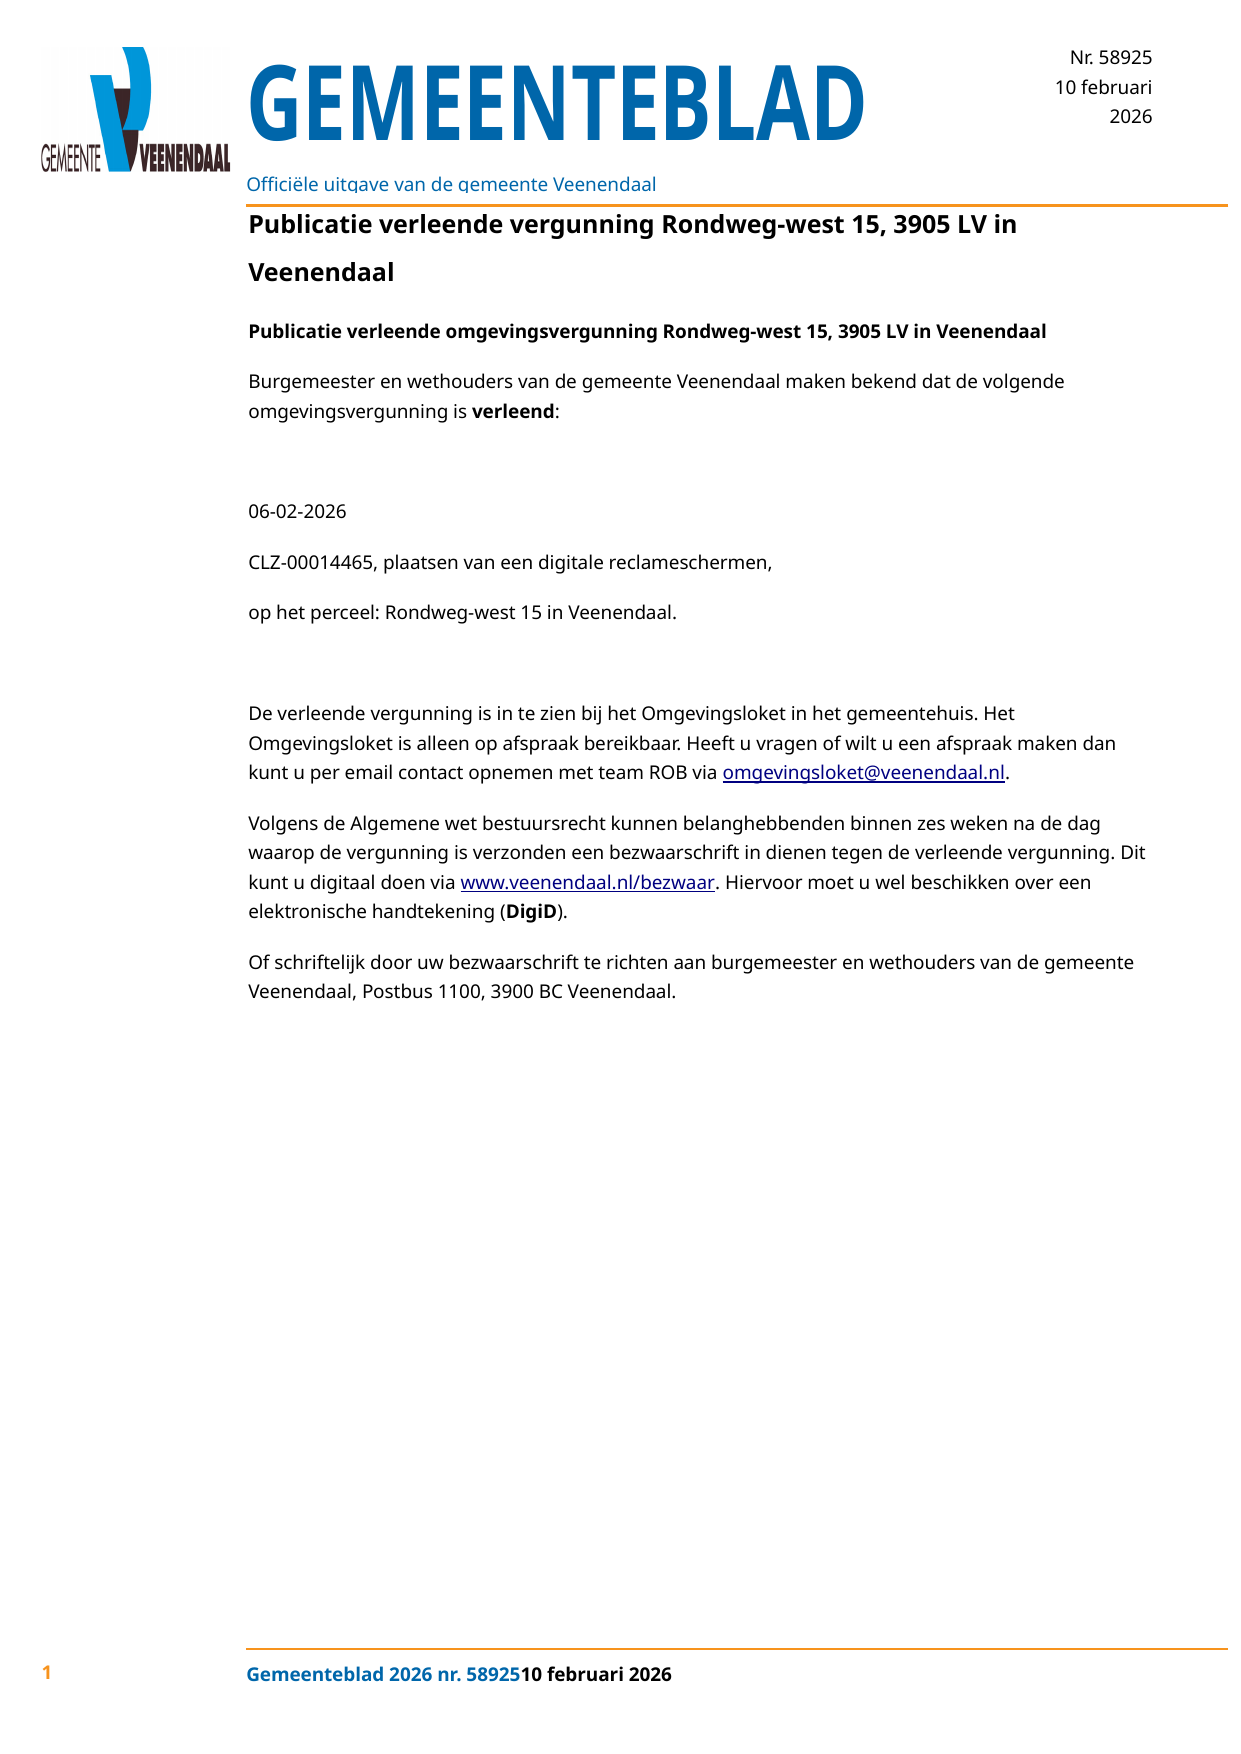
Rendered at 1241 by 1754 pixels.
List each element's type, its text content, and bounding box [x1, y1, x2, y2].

text Of schriftelijk door uw bezwaarschrift te richten aan burgemeester en wethouders van de gemeente Veenendaal, Postbus 1100, 3900 BC Veenendaal. [248, 949, 1152, 1004]
text op het perceel: Rondweg-west 15 in Veenendaal. [248, 599, 1152, 625]
text 06-02-2026 [248, 499, 1152, 524]
text Volgens de Algemene wet bestuursrecht kunnen belanghebbenden binnen zes weken na de dag waarop de vergunning is verzonden een bezwaarschrift in dienen tegen de verleende vergunning. Dit kunt u digitaal doen via www.veenendaal.nl/bezwaar. Hiervoor moet u wel beschikken over een elektronische handtekening (DigiD). [248, 810, 1152, 924]
text Burgemeester en wethouders van de gemeente Veenendaal maken bekend dat de volgende omgevingsvergunning is verleend: [248, 368, 1152, 424]
text De verleende vergunning is in te zien bij het Omgevingsloket in het gemeentehuis. Het Omgevingsloket is alleen op afspraak bereikbaar. Heeft u vragen of wilt u een afspraak maken dan kunt u per email contact opnemen met team ROB via omgevingsloket@veenendaal.nl. [248, 700, 1152, 785]
picture [41, 47, 130, 172]
text Publicatie verleende omgevingsvergunning Rondweg-west 15, 3905 LV in Veenendaal [248, 318, 1152, 344]
text Publicatie verleende vergunning Rondweg-west 15, 3905 LV in Veenendaal [248, 207, 1152, 288]
text CLZ-00014465, plaatsen van een digitale reclameschermen, [248, 549, 1152, 575]
picture [123, 47, 231, 172]
